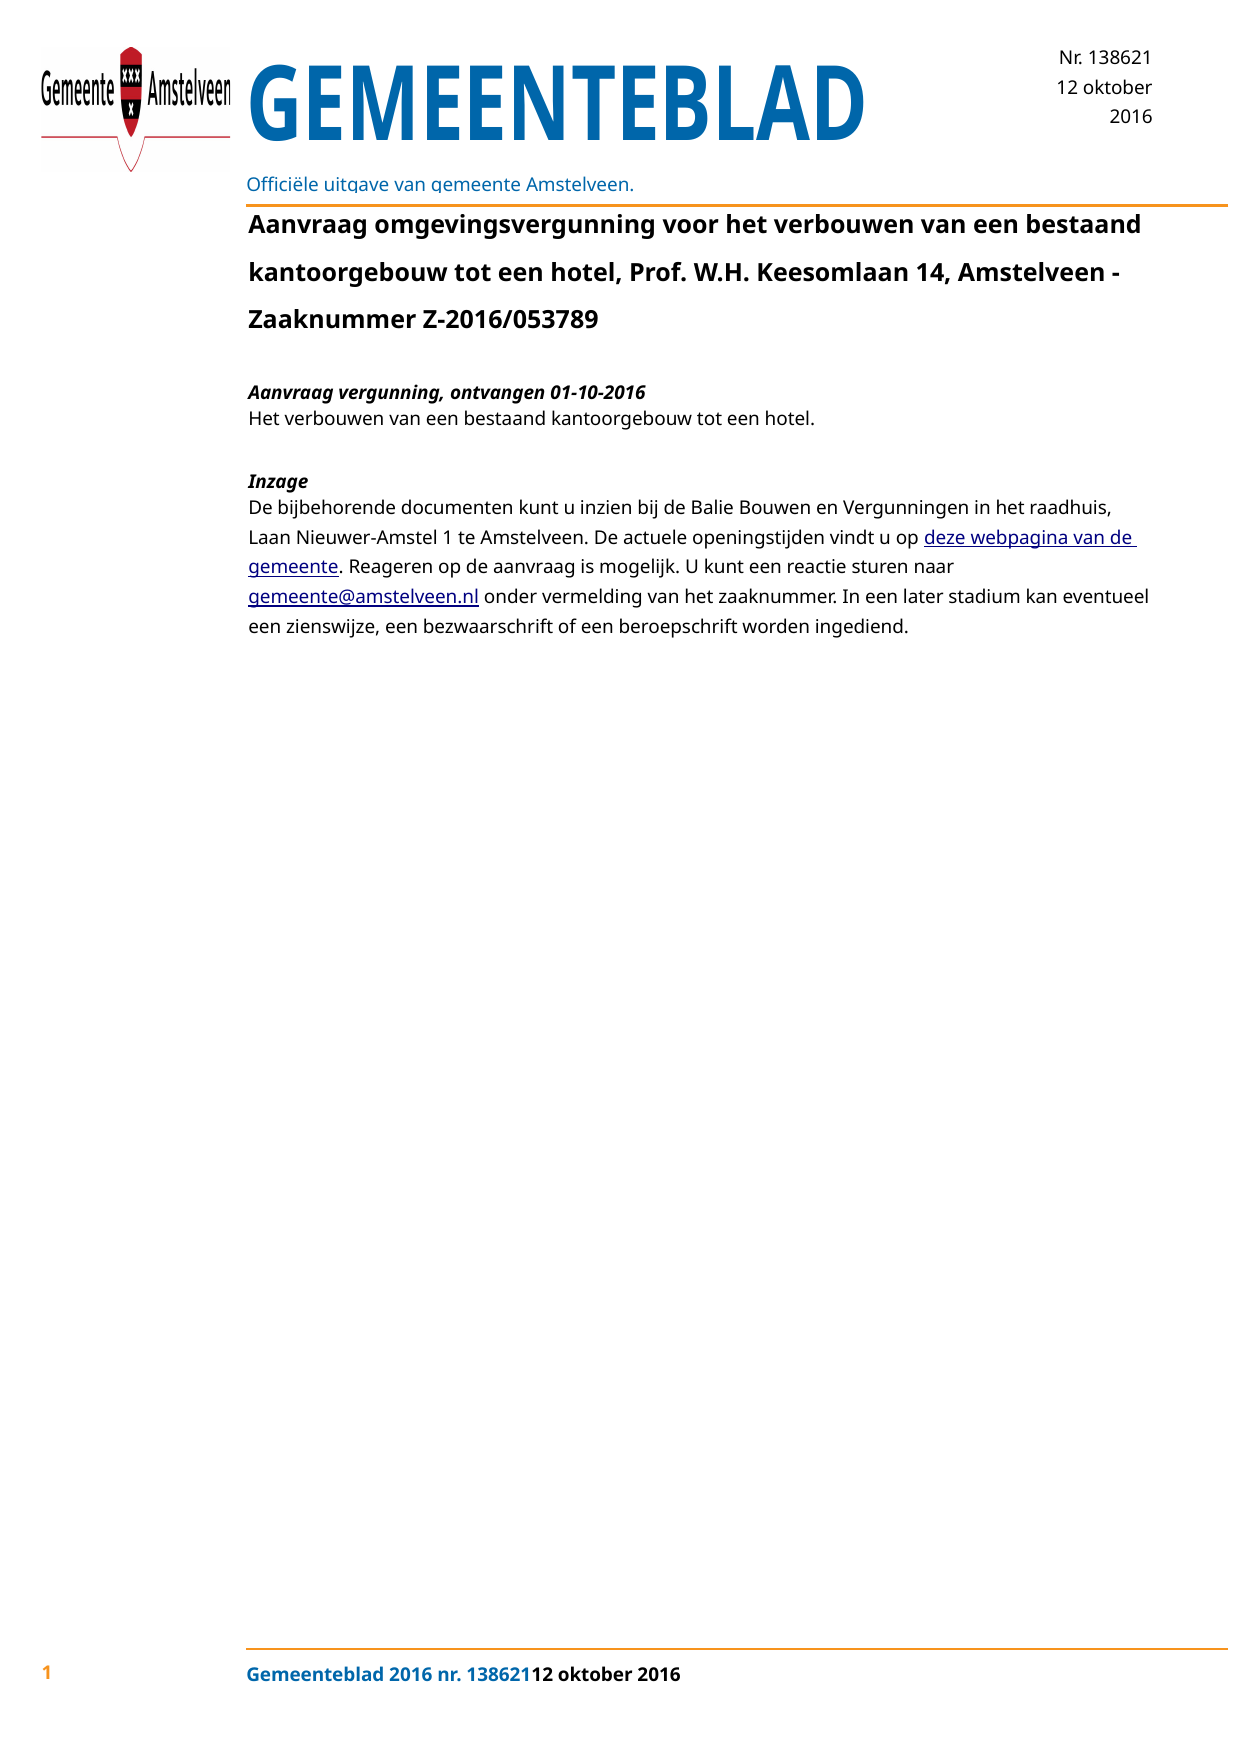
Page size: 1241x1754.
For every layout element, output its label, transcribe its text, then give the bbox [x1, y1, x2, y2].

text Het verbouwen van een bestaand kantoorgebouw tot een hotel. [248, 405, 1152, 431]
text Inzage [248, 469, 1152, 494]
text Aanvraag omgevingsvergunning voor het verbouwen van een bestaand kantoorgebouw tot een hotel, Prof. W.H. Keesomlaan 14, Amstelveen - Zaaknummer Z-2016/053789 [248, 207, 1152, 336]
text Aanvraag vergunning, ontvangen 01-10-2016 [248, 379, 1152, 405]
picture [41, 47, 231, 172]
text De bijbehorende documenten kunt u inzien bij de Balie Bouwen en Vergunningen in het raadhuis, Laan Nieuwer-Amstel 1 te Amstelveen. De actuele openingstijden vindt u op deze webpagina van de gemeente. Reageren op de aanvraag is mogelijk. U kunt een reactie sturen naar gemeente@amstelveen.nl onder vermelding van het zaaknummer. In een later stadium kan eventueel een zienswijze, een bezwaarschrift of een beroepschrift worden ingediend. [248, 494, 1152, 638]
